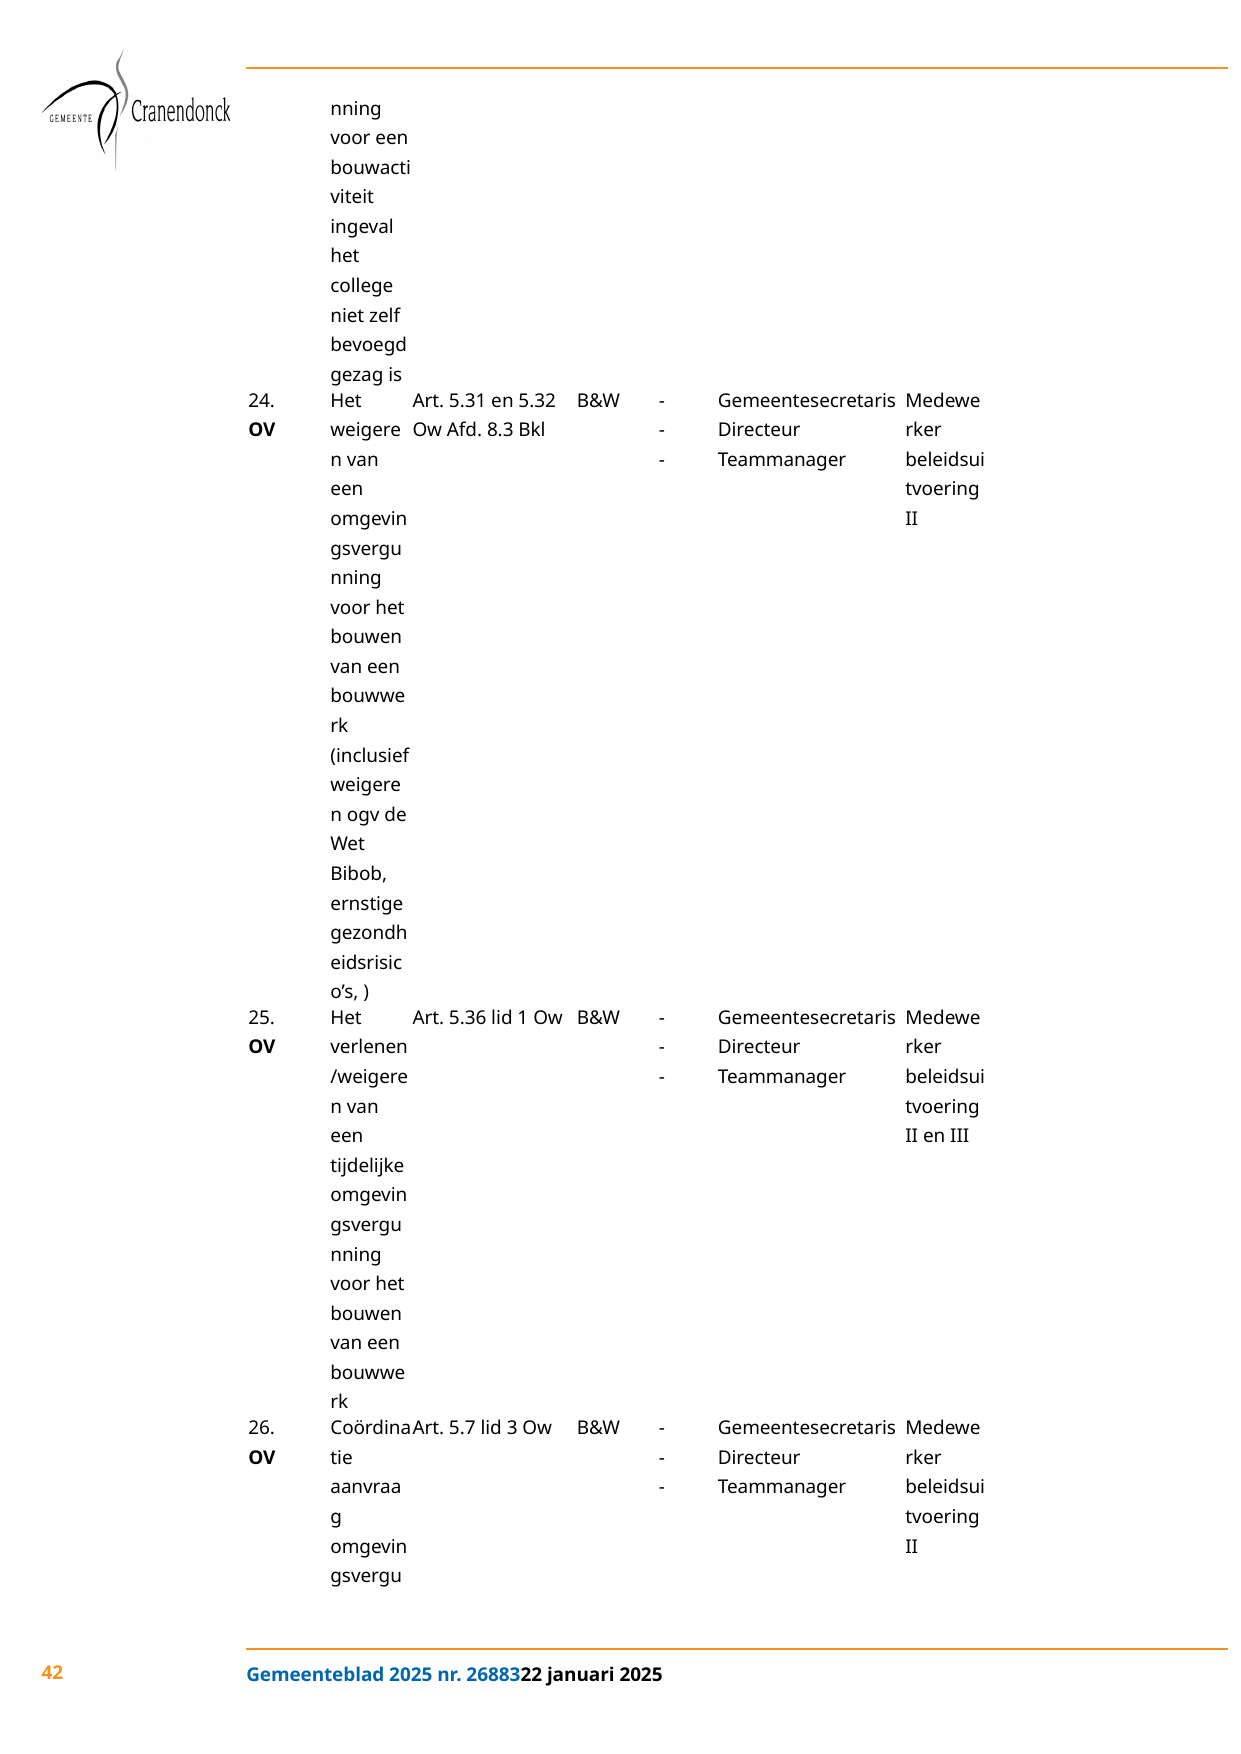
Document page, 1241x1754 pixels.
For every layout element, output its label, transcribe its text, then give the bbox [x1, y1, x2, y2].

table_cell Het weigeren van een omgevingsvergunning voor het bouwen van een bouwwerk (inclusief weigeren ogv de Wet Bibob, ernstige gezondheidsrisico’s, ) [330, 387, 412, 1004]
table_cell Medewerker beleidsuitvoering II [905, 387, 987, 1004]
table_cell Art. 5.36 lid 1 Ow [412, 1004, 577, 1414]
table_cell [905, 95, 987, 387]
table_cell [987, 1415, 1152, 1588]
table_cell Art. 5.31 en 5.32 Ow Afd. 8.3 Bkl [412, 387, 577, 1004]
table_cell Coördinatie aanvraag omgevingsvergu [330, 1415, 412, 1588]
table_cell B&W [577, 1004, 659, 1414]
table_cell Gemeentesecretaris Directeur Teammanager [659, 1415, 905, 1588]
table_cell Medewerker beleidsuitvoering II en III [905, 1004, 987, 1414]
table_cell [412, 95, 577, 387]
table_cell B&W [577, 1415, 659, 1588]
table_cell Het verlenen/weigeren van een tijdelijke omgevingsvergunning voor het bouwen van een bouwwerk [330, 1004, 412, 1414]
table_cell [987, 1004, 1152, 1414]
table_cell Medewerker beleidsuitvoering II [905, 1415, 987, 1588]
table_cell B&W [577, 387, 659, 1004]
table_cell [987, 95, 1152, 387]
table_cell [659, 95, 905, 387]
table_cell Gemeentesecretaris Directeur Teammanager [659, 387, 905, 1004]
table_cell Art. 5.7 lid 3 Ow [412, 1415, 577, 1588]
table_cell Gemeentesecretaris Directeur Teammanager [659, 1004, 905, 1414]
picture [41, 47, 231, 172]
table_cell nning voor een bouwactiviteit ingeval het college niet zelf bevoegd gezag is [330, 95, 412, 387]
table_cell [577, 95, 659, 387]
table_cell 24. OV [248, 387, 330, 1004]
table_cell 25. OV [248, 1004, 330, 1414]
table_cell 26. OV [248, 1415, 330, 1588]
table_cell [248, 95, 330, 387]
table_cell [987, 387, 1152, 1004]
